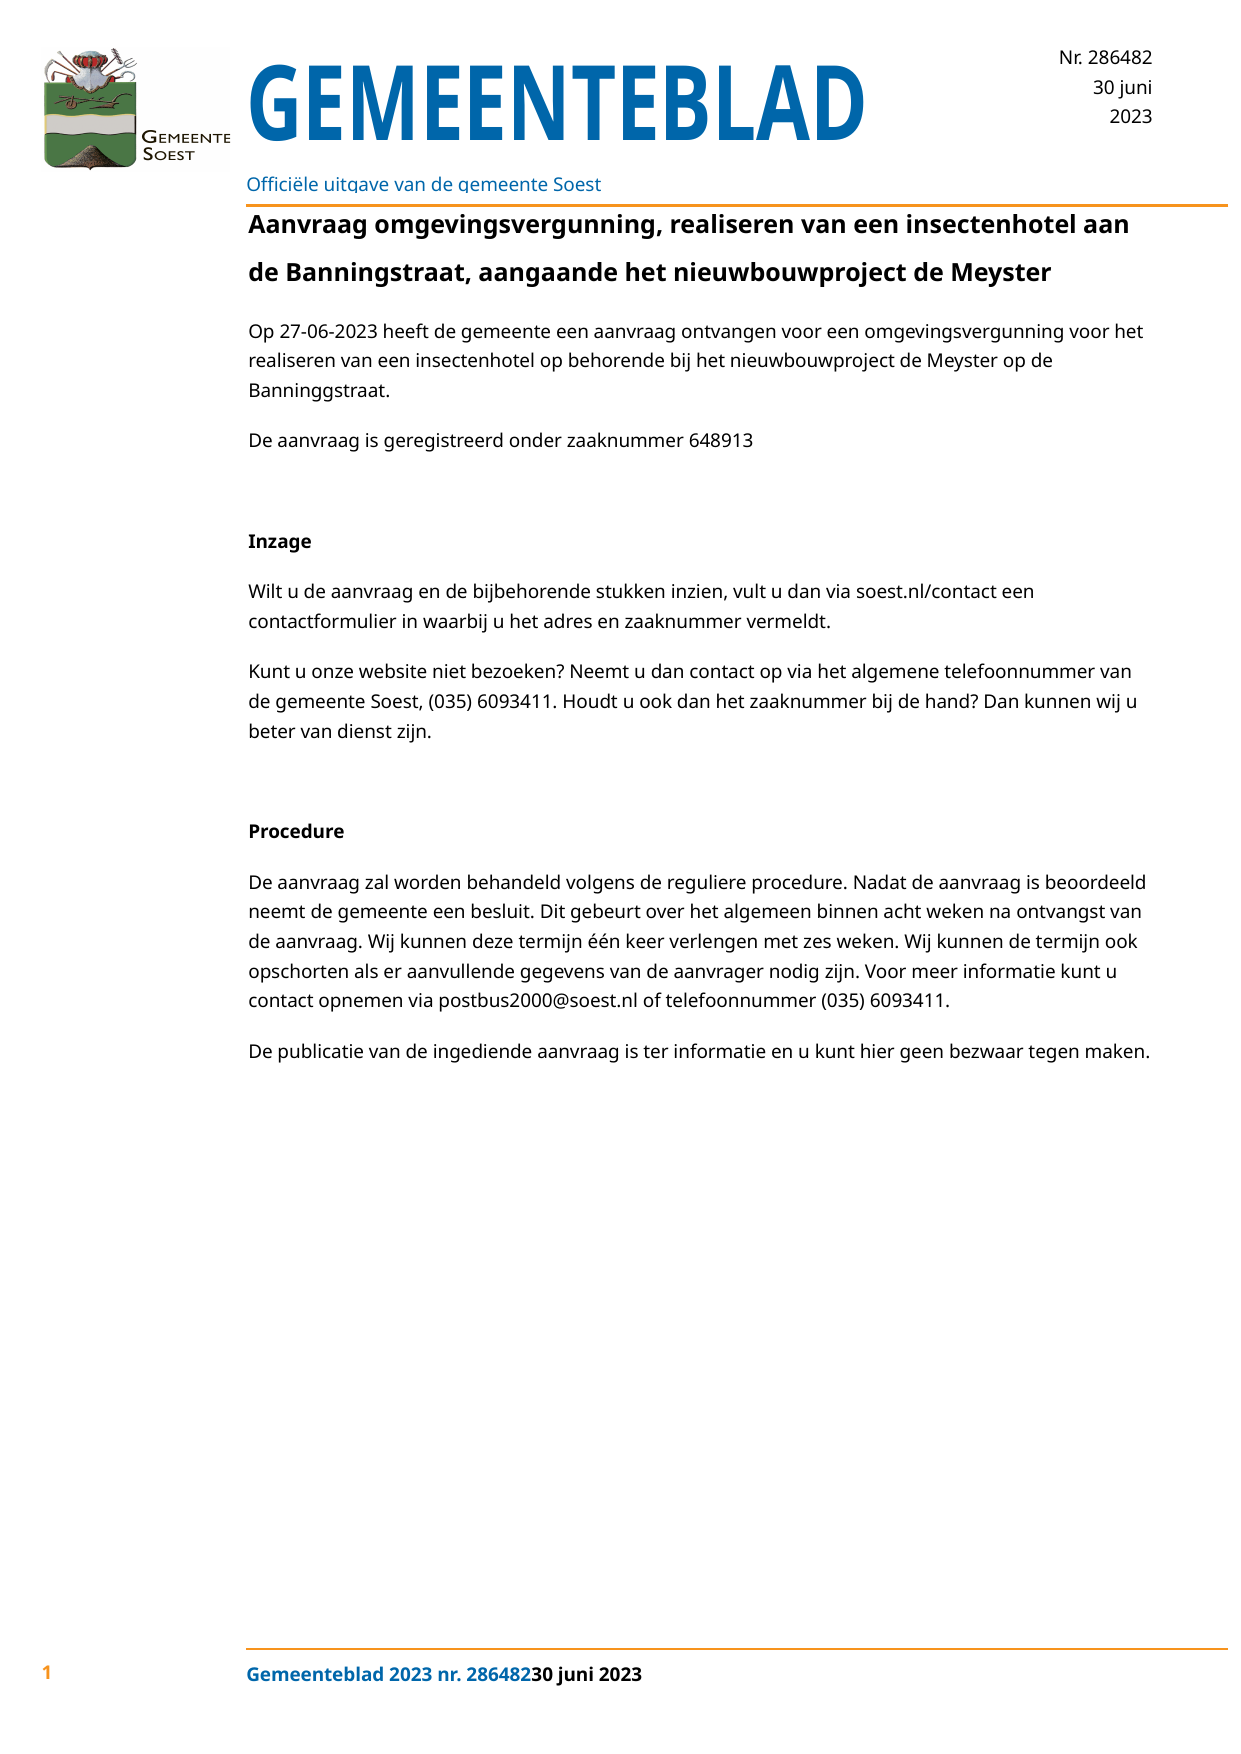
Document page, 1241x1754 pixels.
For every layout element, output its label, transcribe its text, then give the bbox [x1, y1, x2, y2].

picture [41, 47, 231, 172]
text Op 27-06-2023 heeft de gemeente een aanvraag ontvangen voor een omgevingsvergunning voor het realiseren van een insectenhotel op behorende bij het nieuwbouwproject de Meyster op de Banninggstraat. [248, 318, 1152, 403]
text De aanvraag zal worden behandeld volgens de reguliere procedure. Nadat de aanvraag is beoordeeld neemt de gemeente een besluit. Dit gebeurt over het algemeen binnen acht weken na ontvangst van de aanvraag. Wij kunnen deze termijn één keer verlengen met zes weken. Wij kunnen de termijn ook opschorten als er aanvullende gegevens van de aanvrager nodig zijn. Voor meer informatie kunt u contact opnemen via postbus2000@soest.nl of telefoonnummer (035) 6093411. [248, 869, 1152, 1013]
text Wilt u de aanvraag en de bijbehorende stukken inzien, vult u dan via soest.nl/contact een contactformulier in waarbij u het adres en zaaknummer vermeldt. [248, 579, 1152, 634]
text Aanvraag omgevingsvergunning, realiseren van een insectenhotel aan de Banningstraat, aangaande het nieuwbouwproject de Meyster [248, 207, 1152, 288]
text Kunt u onze website niet bezoeken? Neemt u dan contact op via het algemene telefoonnummer van de gemeente Soest, (035) 6093411. Houdt u ook dan het zaaknummer bij de hand? Dan kunnen wij u beter van dienst zijn. [248, 659, 1152, 744]
text Inzage [248, 528, 1152, 554]
text De aanvraag is geregistreerd onder zaaknummer 648913 [248, 427, 1152, 453]
text De publicatie van de ingediende aanvraag is ter informatie en u kunt hier geen bezwaar tegen maken. [248, 1038, 1152, 1064]
text Procedure [248, 819, 1152, 844]
